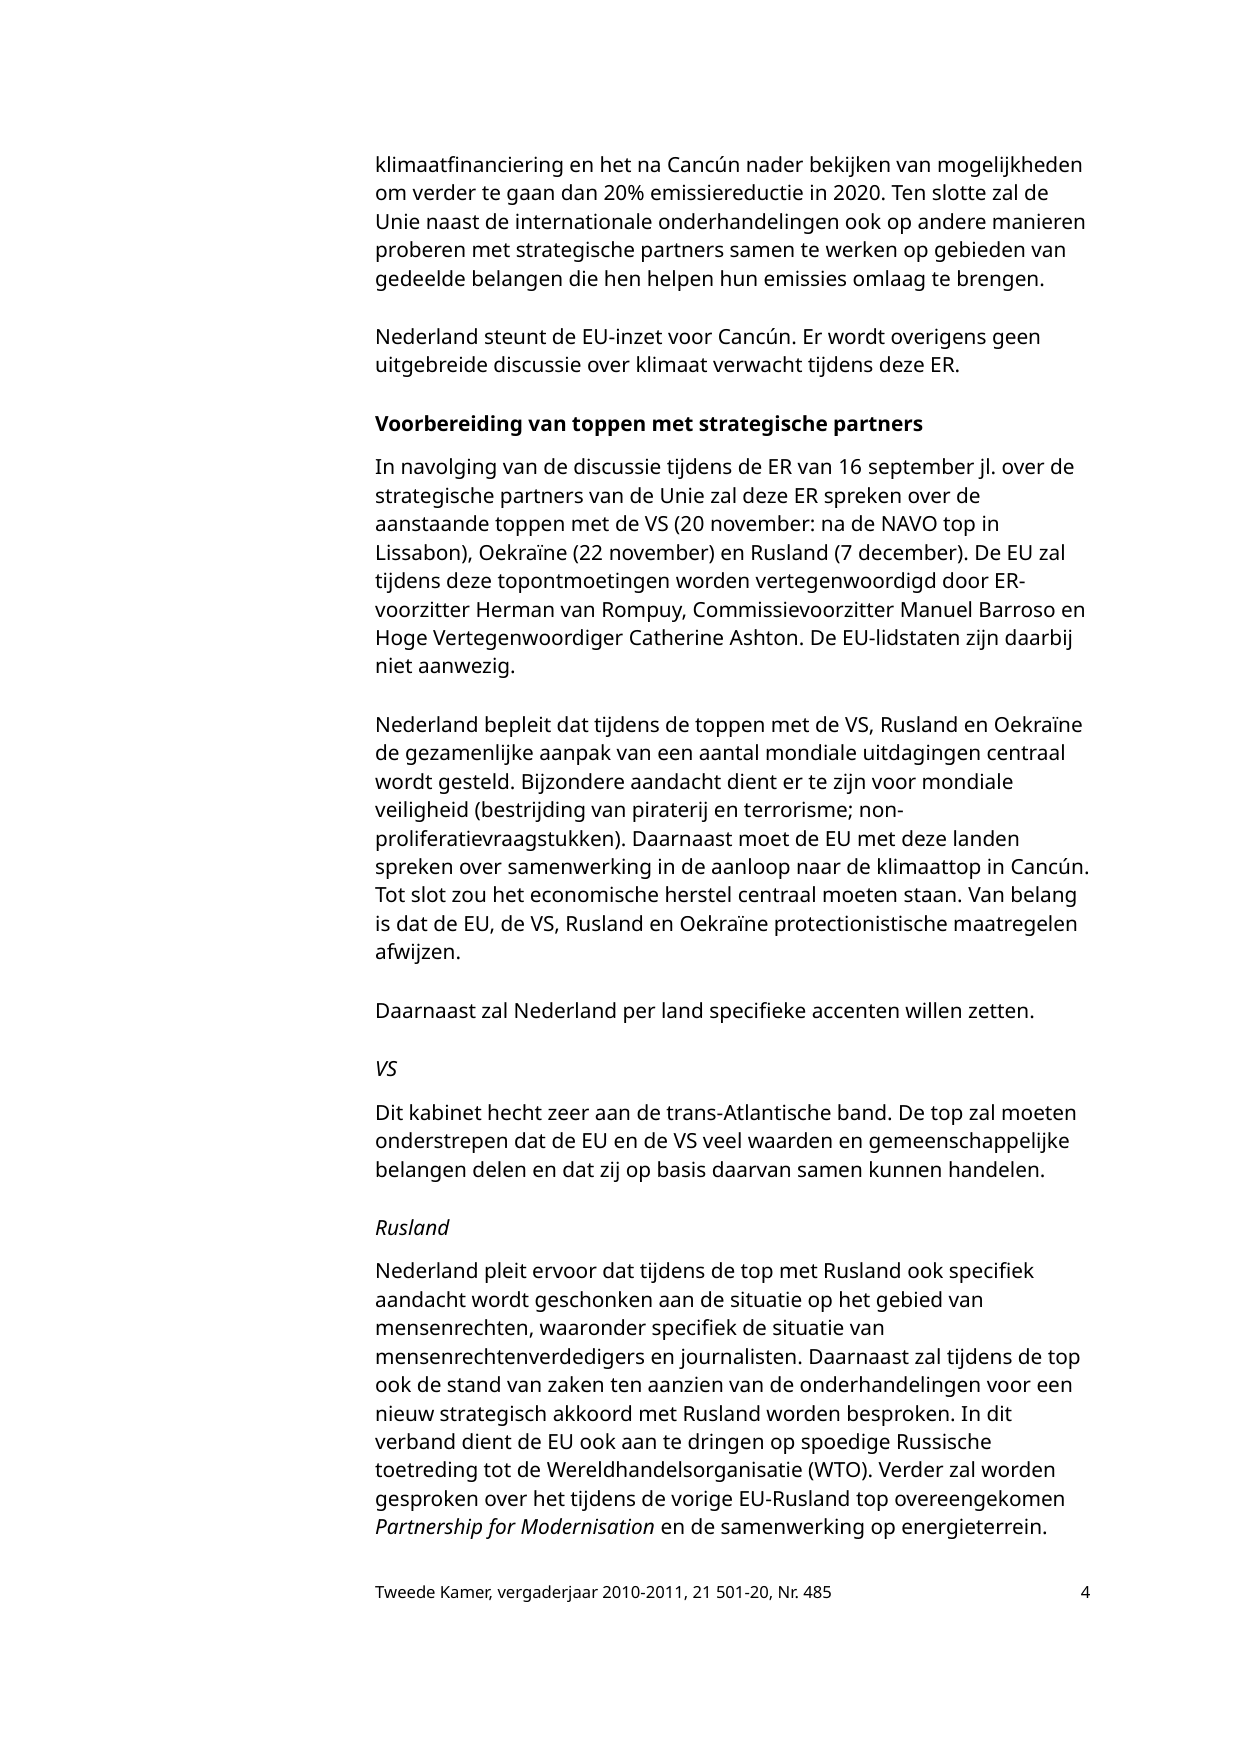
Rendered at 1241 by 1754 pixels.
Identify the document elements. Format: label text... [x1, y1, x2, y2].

text Rusland [375, 1213, 1090, 1242]
text Nederland bepleit dat tijdens de toppen met de VS, Rusland en Oekraïne de gezamenlijke aanpak van een aantal mondiale uitdagingen centraal wordt gesteld. Bijzondere aandacht dient er te zijn voor mondiale veiligheid (bestrijding van piraterij en terrorisme; non-proliferatievraagstukken). Daarnaast moet de EU met deze landen spreken over samenwerking in de aanloop naar de klimaattop in Cancún. Tot slot zou het economische herstel centraal moeten staan. Van belang is dat de EU, de VS, Rusland en Oekraïne protectionistische maatregelen afwijzen. [375, 710, 1090, 966]
text VS [375, 1054, 1090, 1083]
text Voorbereiding van toppen met strategische partners [375, 409, 1090, 437]
text In navolging van de discussie tijdens de ER van 16 september jl. over de strategische partners van de Unie zal deze ER spreken over de aanstaande toppen met de VS (20 november: na de NAVO top in Lissabon), Oekraïne (22 november) en Rusland (7 december). De EU zal tijdens deze topontmoetingen worden vertegenwoordigd door ER-voorzitter Herman van Rompuy, Commissievoorzitter Manuel Barroso en Hoge Vertegenwoordiger Catherine Ashton. De EU-lidstaten zijn daarbij niet aanwezig. [375, 452, 1090, 680]
text Daarnaast zal Nederland per land specifieke accenten willen zetten. [375, 996, 1090, 1024]
text Dit kabinet hecht zeer aan de trans-Atlantische band. De top zal moeten onderstrepen dat de EU en de VS veel waarden en gemeenschappelijke belangen delen en dat zij op basis daarvan samen kunnen handelen. [375, 1098, 1090, 1183]
text klimaatfinanciering en het na Cancún nader bekijken van mogelijkheden om verder te gaan dan 20% emissiereductie in 2020. Ten slotte zal de Unie naast de internationale onderhandelingen ook op andere manieren proberen met strategische partners samen te werken op gebieden van gedeelde belangen die hen helpen hun emissies omlaag te brengen. [375, 150, 1090, 292]
text Nederland pleit ervoor dat tijdens de top met Rusland ook specifiek aandacht wordt geschonken aan de situatie op het gebied van mensenrechten, waaronder specifiek de situatie van mensenrechtenverdedigers en journalisten. Daarnaast zal tijdens de top ook de stand van zaken ten aanzien van de onderhandelingen voor een nieuw strategisch akkoord met Rusland worden besproken. In dit verband dient de EU ook aan te dringen op spoedige Russische toetreding tot de Wereldhandelsorganisatie (WTO). Verder zal worden gesproken over het tijdens de vorige EU-Rusland top overeengekomen Partnership for Modernisation en de samenwerking op energieterrein. [375, 1257, 1090, 1541]
text Nederland steunt de EU-inzet voor Cancún. Er wordt overigens geen uitgebreide discussie over klimaat verwacht tijdens deze ER. [375, 322, 1090, 379]
